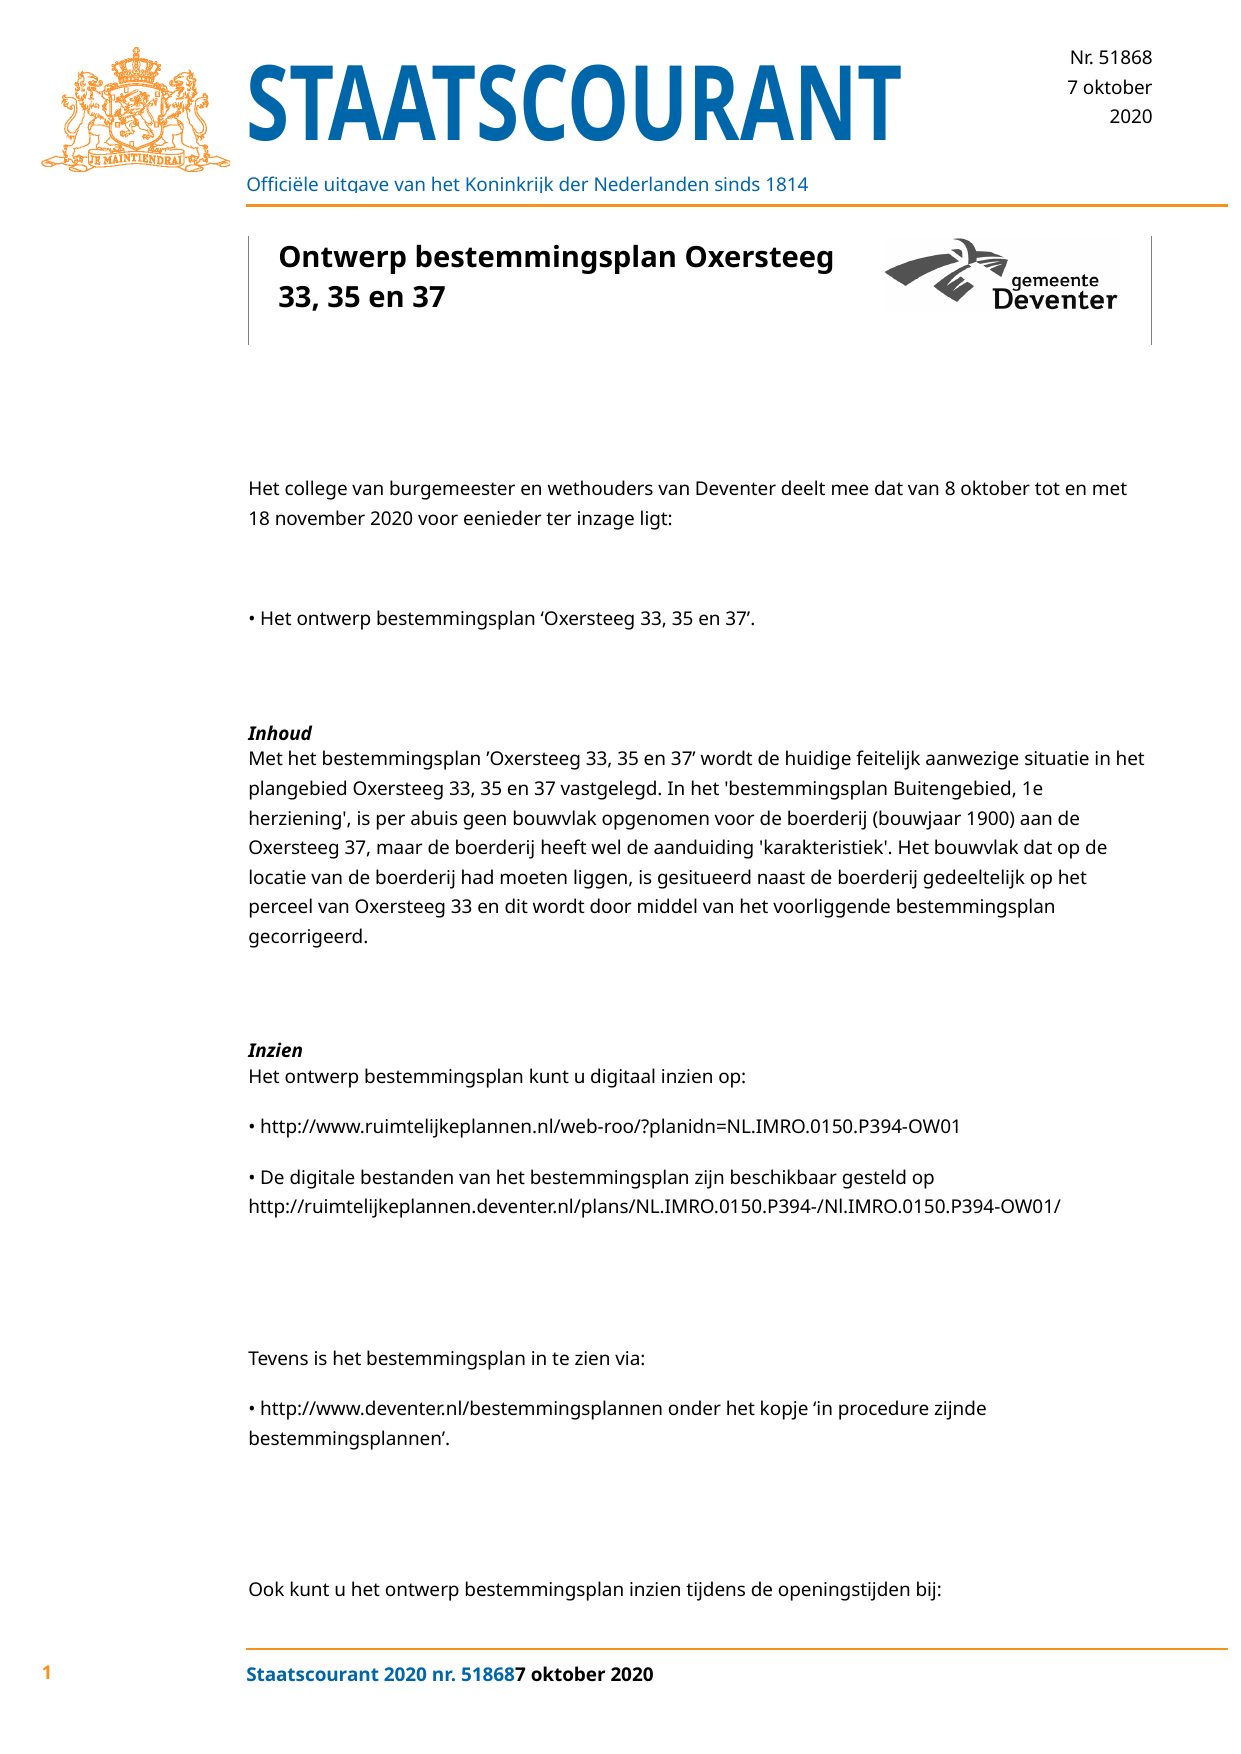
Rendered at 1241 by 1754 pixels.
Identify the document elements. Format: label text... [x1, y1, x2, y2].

text Tevens is het bestemmingsplan in te zien via: [248, 1345, 1152, 1371]
text Inhoud [248, 720, 1152, 746]
text Het college van burgemeester en wethouders van Deventer deelt mee dat van 8 oktober tot en met 18 november 2020 voor eenieder ter inzage ligt: [248, 475, 1152, 530]
table_header Ontwerp bestemmingsplan Oxersteeg 33, 35 en 37 [249, 236, 850, 345]
text • http://www.deventer.nl/bestemmingsplannen onder het kopje ‘in procedure zijnde bestemmingsplannen’. [248, 1395, 1152, 1451]
text Met het bestemmingsplan ’Oxersteeg 33, 35 en 37’ wordt de huidige feitelijk aanwezige situatie in het plangebied Oxersteeg 33, 35 en 37 vastgelegd. In het 'bestemmingsplan Buitengebied, 1e herziening', is per abuis geen bouwvlak opgenomen voor de boerderij (bouwjaar 1900) aan de Oxersteeg 37, maar de boerderij heeft wel de aanduiding 'karakteristiek'. Het bouwvlak dat op de locatie van de boerderij had moeten liggen, is gesitueerd naast de boerderij gedeeltelijk op het perceel van Oxersteeg 33 en dit wordt door middel van het voorliggende bestemmingsplan gecorrigeerd. [248, 746, 1152, 949]
text Ook kunt u het ontwerp bestemmingsplan inzien tijdens de openingstijden bij: [248, 1576, 1152, 1602]
text • De digitale bestanden van het bestemmingsplan zijn beschikbaar gesteld op http://ruimtelijkeplannen.deventer.nl/plans/NL.IMRO.0150.P394-/Nl.IMRO.0150.P394-OW01/ [248, 1164, 1152, 1219]
picture [882, 236, 1119, 311]
table_header [850, 236, 1151, 345]
picture [41, 47, 231, 172]
text Het ontwerp bestemmingsplan kunt u digitaal inzien op: [248, 1063, 1152, 1089]
text Inzien [248, 1037, 1152, 1063]
text • http://www.ruimtelijkeplannen.nl/web-roo/?planidn=NL.IMRO.0150.P394-OW01 [248, 1114, 1152, 1139]
text • Het ontwerp bestemmingsplan ‘Oxersteeg 33, 35 en 37’. [248, 606, 1152, 631]
